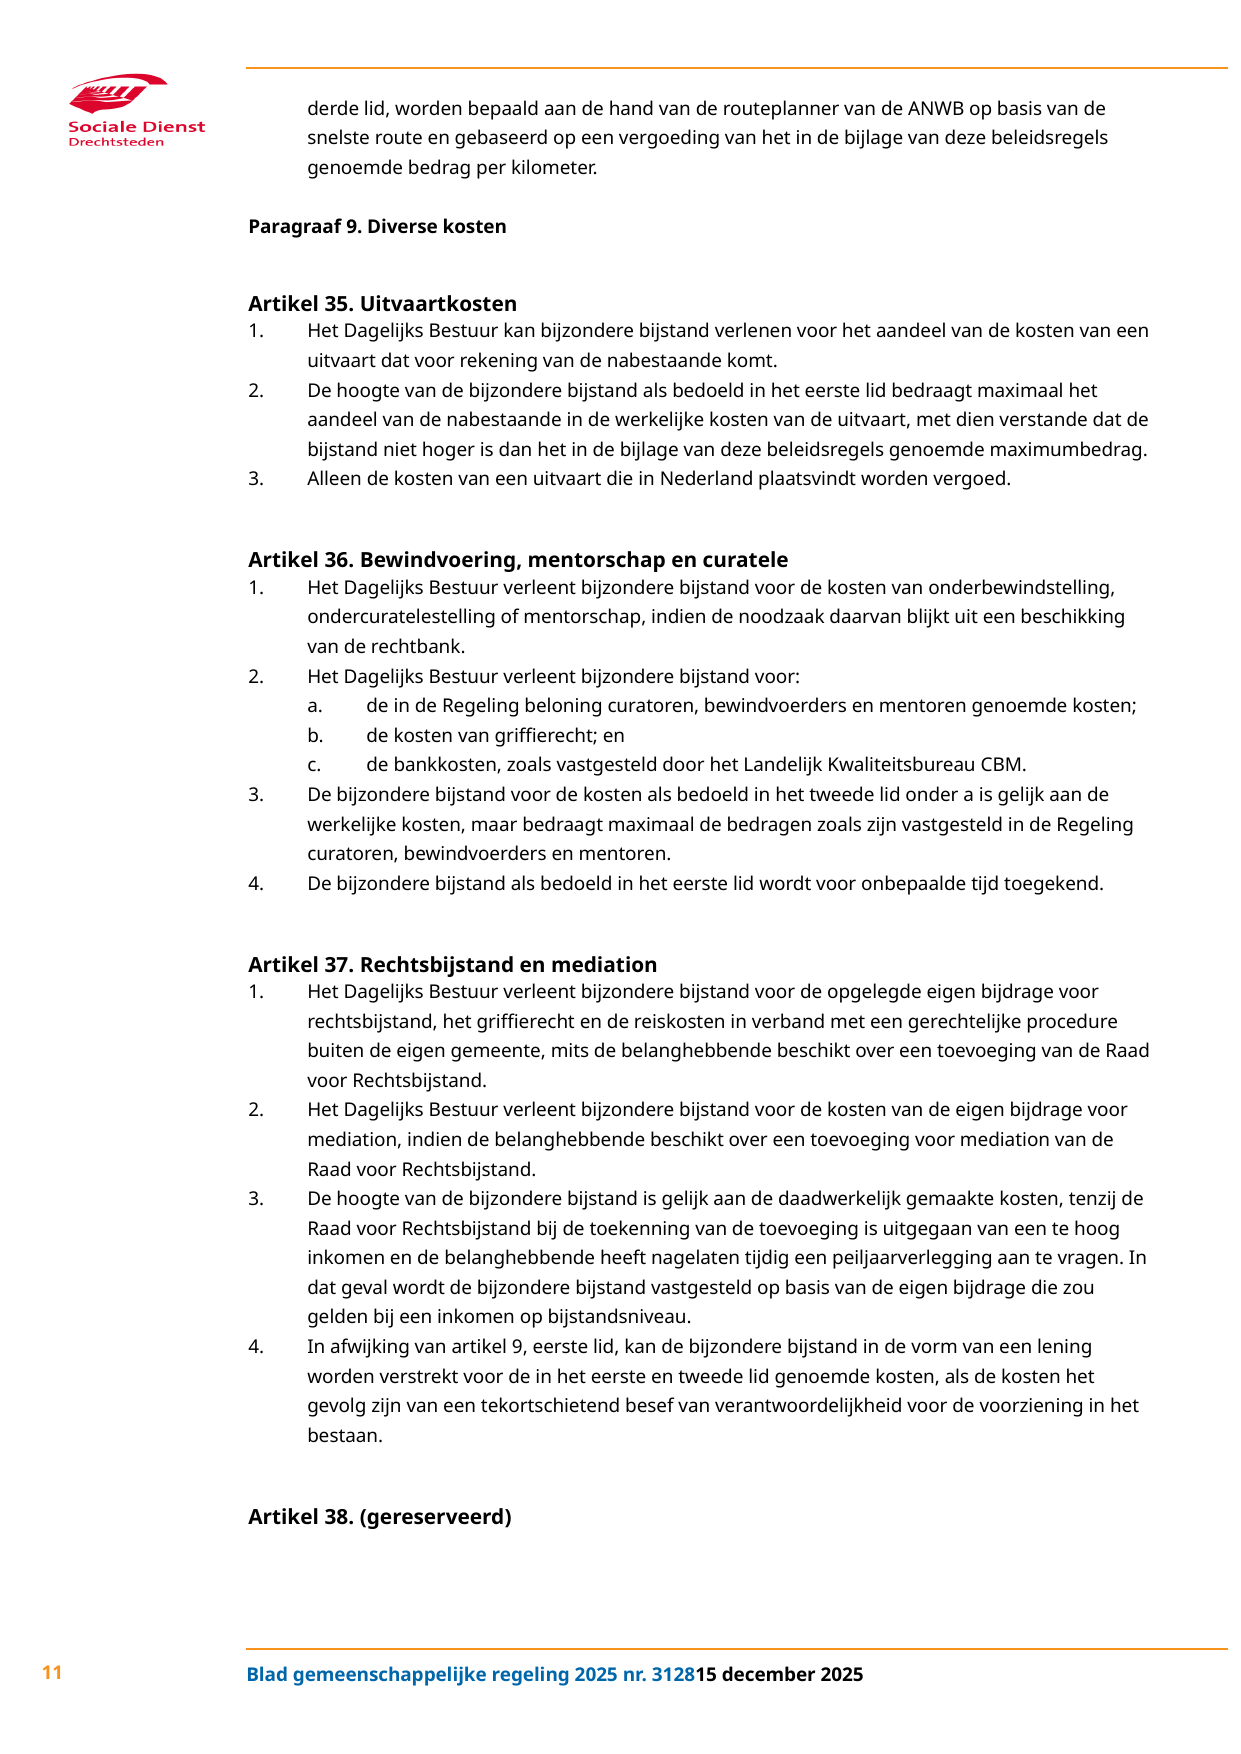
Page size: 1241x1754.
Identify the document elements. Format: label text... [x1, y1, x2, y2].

list Het Dagelijks Bestuur verleent bijzondere bijstand voor: [248, 663, 1152, 688]
list Het Dagelijks Bestuur kan bijzondere bijstand verlenen voor het aandeel van de kosten van een uitvaart dat voor rekening van de nabestaande komt. [248, 318, 1152, 373]
text Artikel 37. Rechtsbijstand en mediation [248, 950, 1152, 978]
list Het Dagelijks Bestuur verleent bijzondere bijstand voor de kosten van onderbewindstelling, ondercuratelestelling of mentorschap, indien de noodzaak daarvan blijkt uit een beschikking van de rechtbank. [248, 574, 1152, 659]
list De hoogte van de bijzondere bijstand is gelijk aan de daadwerkelijk gemaakte kosten, tenzij de Raad voor Rechtsbijstand bij de toekenning van de toevoeging is uitgegaan van een te hoog inkomen en de belanghebbende heeft nagelaten tijdig een peiljaarverlegging aan te vragen. In dat geval wordt de bijzondere bijstand vastgesteld op basis van de eigen bijdrage die zou gelden bij een inkomen op bijstandsniveau. [248, 1185, 1152, 1329]
text Artikel 35. Uitvaartkosten [248, 289, 1152, 318]
list de in de Regeling beloning curatoren, bewindvoerders en mentoren genoemde kosten; [307, 692, 1152, 718]
text Paragraaf 9. Diverse kosten [248, 213, 1152, 239]
list Het Dagelijks Bestuur verleent bijzondere bijstand voor de opgelegde eigen bijdrage voor rechtsbijstand, het griffierecht en de reiskosten in verband met een gerechtelijke procedure buiten de eigen gemeente, mits de belanghebbende beschikt over een toevoeging van de Raad voor Rechtsbijstand. [248, 978, 1152, 1093]
list Alleen de kosten van een uitvaart die in Nederland plaatsvindt worden vergoed. [248, 466, 1152, 491]
text Artikel 38. (gereserveerd) [248, 1502, 1152, 1531]
list De bijzondere bijstand voor de kosten als bedoeld in het tweede lid onder a is gelijk aan de werkelijke kosten, maar bedraagt maximaal de bedragen zoals zijn vastgesteld in de Regeling curatoren, bewindvoerders en mentoren. [248, 781, 1152, 866]
list De bijzondere bijstand als bedoeld in het eerste lid wordt voor onbepaalde tijd toegekend. [248, 870, 1152, 896]
list de bankkosten, zoals vastgesteld door het Landelijk Kwaliteitsbureau CBM. [307, 752, 1152, 777]
list Het Dagelijks Bestuur verleent bijzondere bijstand voor de kosten van de eigen bijdrage voor mediation, indien de belanghebbende beschikt over een toevoeging voor mediation van de Raad voor Rechtsbijstand. [248, 1097, 1152, 1182]
list In afwijking van artikel 9, eerste lid, kan de bijzondere bijstand in de vorm van een lening worden verstrekt voor de in het eerste en tweede lid genoemde kosten, als de kosten het gevolg zijn van een tekortschietend besef van verantwoordelijkheid voor de voorziening in het bestaan. [248, 1333, 1152, 1448]
list derde lid, worden bepaald aan de hand van de routeplanner van de ANWB op basis van de snelste route en gebaseerd op een vergoeding van het in de bijlage van deze beleidsregels genoemde bedrag per kilometer. [248, 95, 1152, 180]
list De hoogte van de bijzondere bijstand als bedoeld in het eerste lid bedraagt maximaal het aandeel van de nabestaande in de werkelijke kosten van de uitvaart, met dien verstande dat de bijstand niet hoger is dan het in de bijlage van deze beleidsregels genoemde maximumbedrag. [248, 377, 1152, 462]
picture [41, 47, 231, 172]
text Artikel 36. Bewindvoering, mentorschap en curatele [248, 546, 1152, 574]
list de kosten van griffierecht; en [307, 722, 1152, 748]
